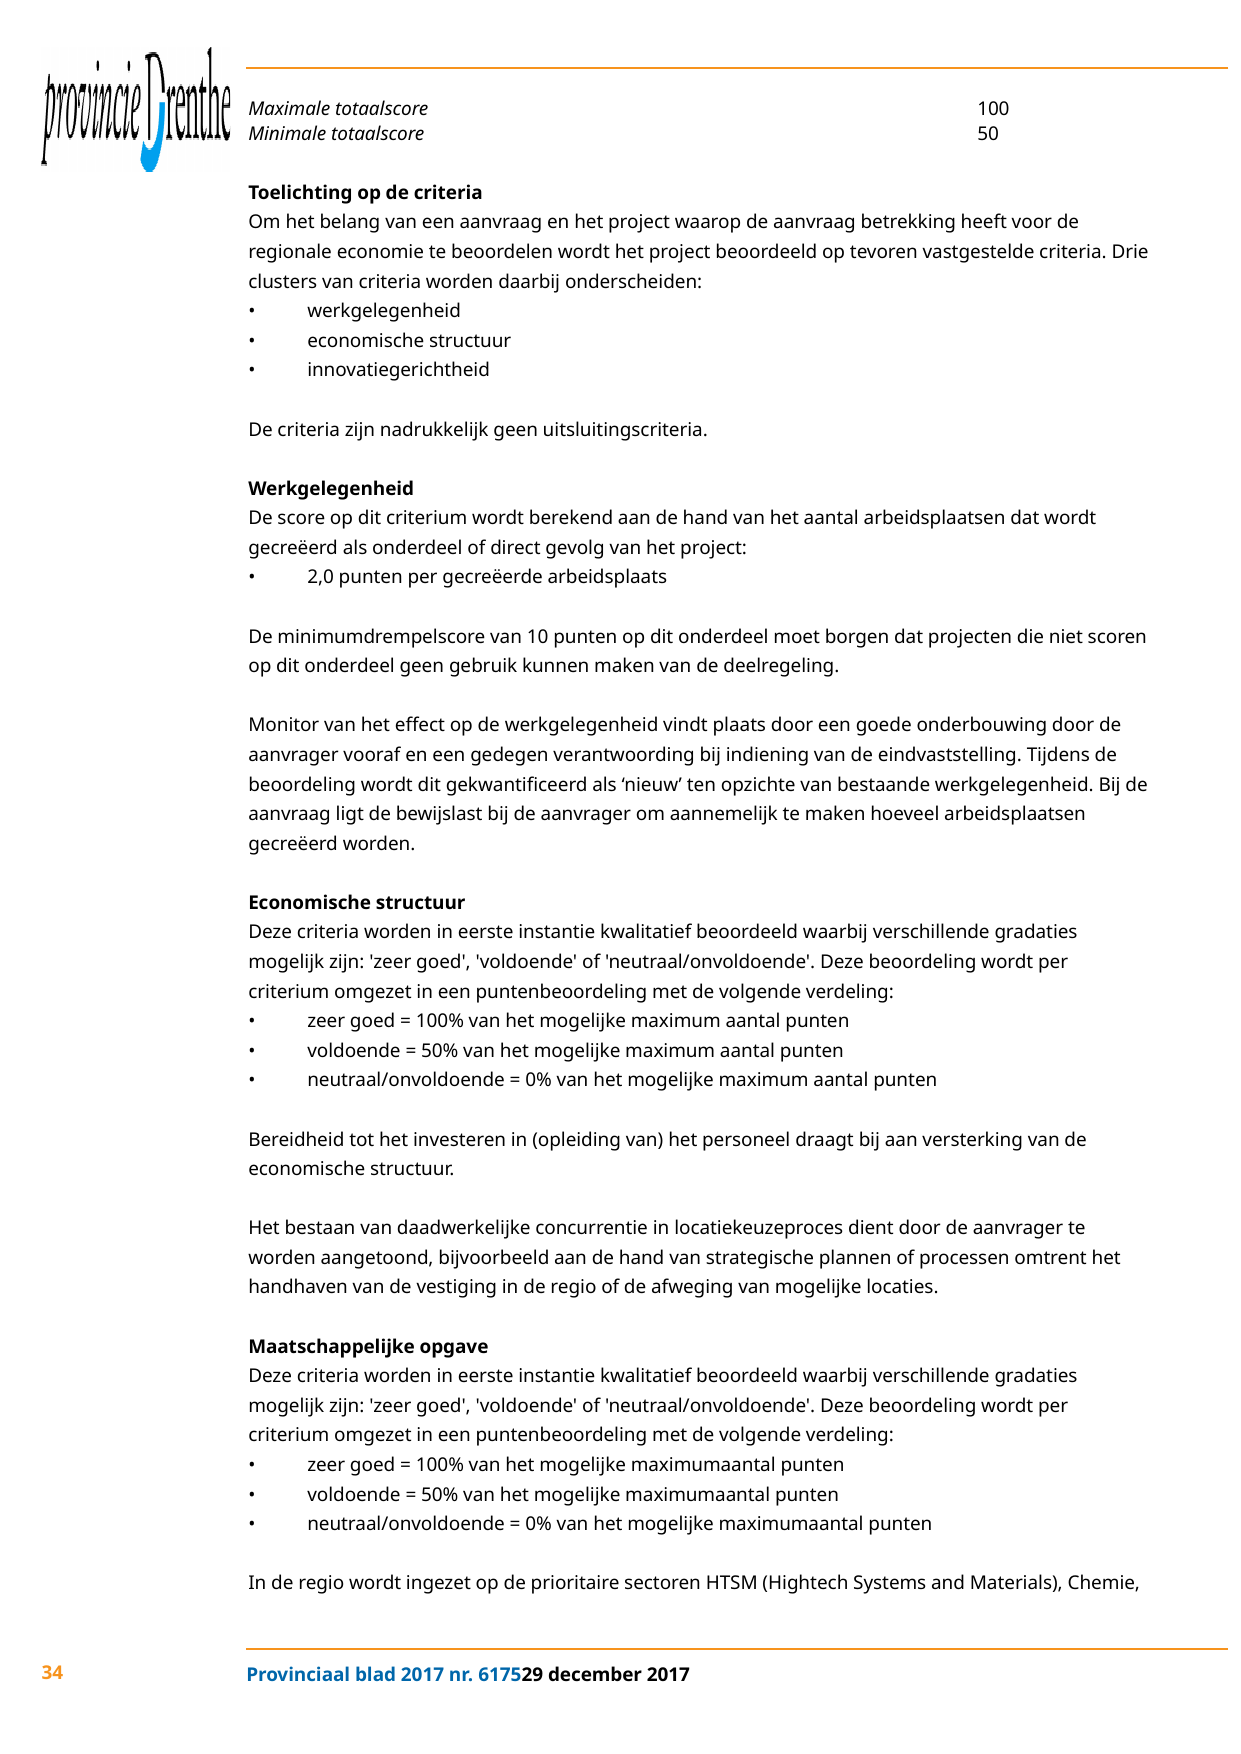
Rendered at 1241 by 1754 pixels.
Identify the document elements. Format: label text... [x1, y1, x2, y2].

list neutraal/onvoldoende = 0% van het mogelijke maximum aantal punten [248, 1067, 1152, 1092]
table_cell Minimale totaalscore [248, 121, 802, 146]
list innovatiegerichtheid [248, 357, 1152, 382]
text Om het belang van een aanvraag en het project waarop de aanvraag betrekking heeft voor de regionale economie te beoordelen wordt het project beoordeeld op tevoren vastgestelde criteria. Drie clusters van criteria worden daarbij onderscheiden: [248, 209, 1152, 293]
text Toelichting op de criteria [248, 179, 1152, 205]
list 2,0 punten per gecreëerde arbeidsplaats [248, 564, 1152, 589]
text Bereidheid tot het investeren in (opleiding van) het personeel draagt bij aan versterking van de economische structuur. [248, 1126, 1152, 1181]
list voldoende = 50% van het mogelijke maximumaantal punten [248, 1481, 1152, 1506]
list economische structuur [248, 327, 1152, 353]
text Het bestaan van daadwerkelijke concurrentie in locatiekeuzeproces dient door de aanvrager te worden aangetoond, bijvoorbeeld aan de hand van strategische plannen of processen omtrent het handhaven van de vestiging in de regio of de afweging van mogelijke locaties. [248, 1214, 1152, 1299]
table_cell [802, 95, 977, 121]
list werkgelegenheid [248, 297, 1152, 323]
text De score op dit criterium wordt berekend aan de hand van het aantal arbeidsplaatsen dat wordt gecreëerd als onderdeel of direct gevolg van het project: [248, 504, 1152, 560]
text Werkgelegenheid [248, 475, 1152, 501]
text Economische structuur [248, 889, 1152, 915]
text De criteria zijn nadrukkelijk geen uitsluitingscriteria. [248, 416, 1152, 441]
list zeer goed = 100% van het mogelijke maximumaantal punten [248, 1451, 1152, 1477]
text De minimumdrempelscore van 10 punten op dit onderdeel moet borgen dat projecten die niet scoren op dit onderdeel geen gebruik kunnen maken van de deelregeling. [248, 623, 1152, 678]
picture [41, 47, 231, 172]
list zeer goed = 100% van het mogelijke maximum aantal punten [248, 1007, 1152, 1033]
text Deze criteria worden in eerste instantie kwalitatief beoordeeld waarbij verschillende gradaties mogelijk zijn: 'zeer goed', 'voldoende' of 'neutraal/onvoldoende'. Deze beoordeling wordt per criterium omgezet in een puntenbeoordeling met de volgende verdeling: [248, 1362, 1152, 1447]
text Monitor van het effect op de werkgelegenheid vindt plaats door een goede onderbouwing door de aanvrager vooraf en een gedegen verantwoording bij indiening van de eindvaststelling. Tijdens de beoordeling wordt dit gekwantificeerd als ‘nieuw’ ten opzichte van bestaande werkgelegenheid. Bij de aanvraag ligt de bewijslast bij de aanvrager om aannemelijk te maken hoeveel arbeidsplaatsen gecreëerd worden. [248, 712, 1152, 856]
list neutraal/onvoldoende = 0% van het mogelijke maximumaantal punten [248, 1510, 1152, 1536]
list voldoende = 50% van het mogelijke maximum aantal punten [248, 1037, 1152, 1063]
table_cell 100 [977, 95, 1152, 121]
table_cell [802, 121, 977, 146]
text Deze criteria worden in eerste instantie kwalitatief beoordeeld waarbij verschillende gradaties mogelijk zijn: 'zeer goed', 'voldoende' of 'neutraal/onvoldoende'. Deze beoordeling wordt per criterium omgezet in een puntenbeoordeling met de volgende verdeling: [248, 919, 1152, 1003]
table_cell Maximale totaalscore [248, 95, 802, 121]
text In de regio wordt ingezet op de prioritaire sectoren HTSM (Hightech Systems and Materials), Chemie, [248, 1569, 1152, 1595]
text Maatschappelijke opgave [248, 1333, 1152, 1358]
table_cell 50 [977, 121, 1152, 146]
